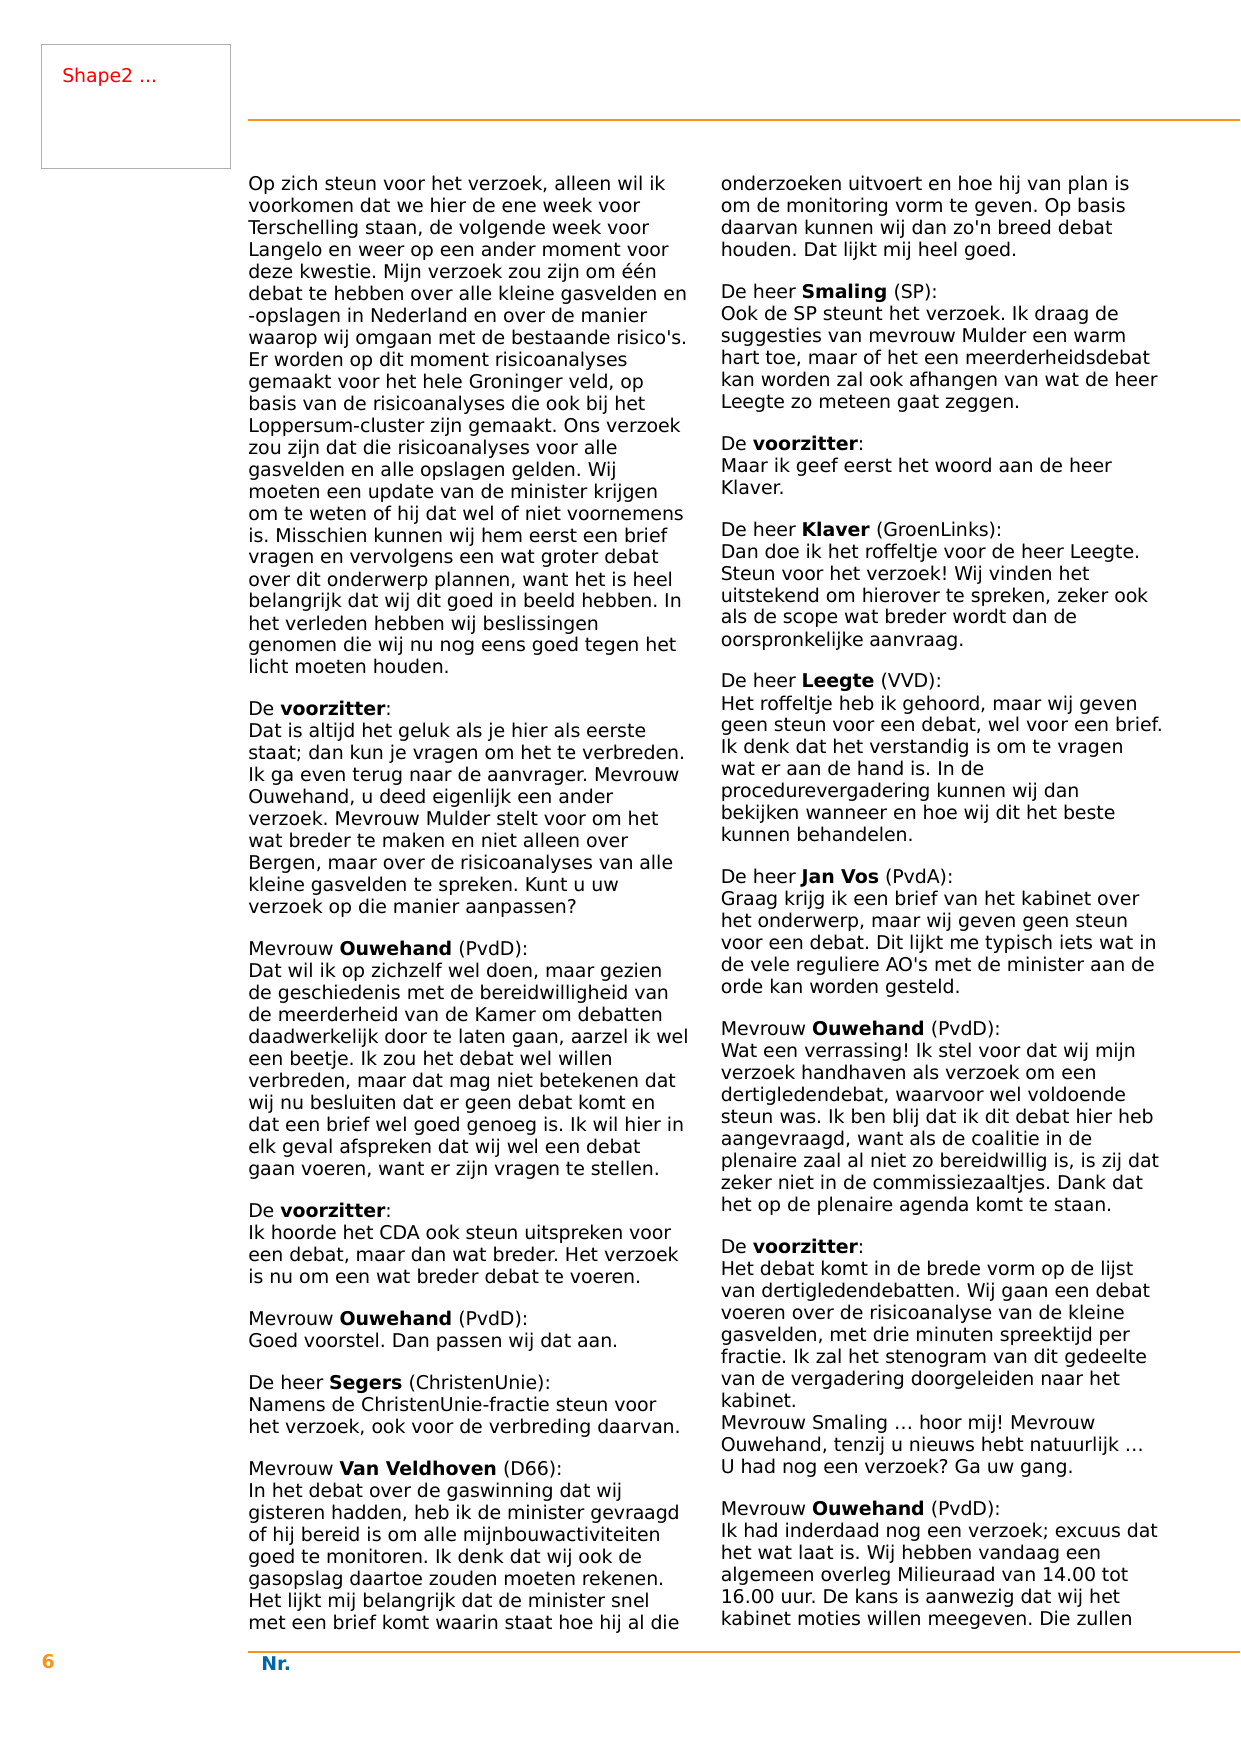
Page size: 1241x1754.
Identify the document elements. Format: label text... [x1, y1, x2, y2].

text Ik had inderdaad nog een verzoek; excuus dat het wat laat is. Wij hebben vandaag een algemeen overleg Milieuraad van 14.00 tot 16.00 uur. De kans is aanwezig dat wij het kabinet moties willen meegeven. Die zullen [721, 1520, 1163, 1629]
text De heer Jan Vos (PvdA): [721, 866, 1163, 888]
text Ik hoorde het CDA ook steun uitspreken voor een debat, maar dan wat breder. Het verzoek is nu om een wat breder debat te voeren. [248, 1222, 691, 1288]
text In het debat over de gaswinning dat wij gisteren hadden, heb ik de minister gevraagd of hij bereid is om alle mijnbouwactiviteiten goed te monitoren. Ik denk dat wij ook de gasopslag daartoe zouden moeten rekenen. Het lijkt mij belangrijk dat de minister snel met een brief komt waarin staat hoe hij al die [248, 1480, 691, 1633]
text De heer Segers (ChristenUnie): [248, 1372, 691, 1394]
text Op zich steun voor het verzoek, alleen wil ik voorkomen dat we hier de ene week voor Terschelling staan, de volgende week voor Langelo en weer op een ander moment voor deze kwestie. Mijn verzoek zou zijn om één debat te hebben over alle kleine gasvelden en -opslagen in Nederland en over de manier waarop wij omgaan met de bestaande risico's. Er worden op dit moment risicoanalyses gemaakt voor het hele Groninger veld, op basis van de risicoanalyses die ook bij het Loppersum-cluster zijn gemaakt. Ons verzoek zou zijn dat die risicoanalyses voor alle gasvelden en alle opslagen gelden. Wij moeten een update van de minister krijgen om te weten of hij dat wel of niet voornemens is. Misschien kunnen wij hem eerst een brief vragen en vervolgens een wat groter debat over dit onderwerp plannen, want het is heel belangrijk dat wij dit goed in beeld hebben. In het verleden hebben wij beslissingen genomen die wij nu nog eens goed tegen het licht moeten houden. [248, 173, 691, 678]
text Mevrouw Smaling … hoor mij! Mevrouw Ouwehand, tenzij u nieuws hebt natuurlijk … U had nog een verzoek? Ga uw gang. [721, 1412, 1163, 1478]
text Maar ik geef eerst het woord aan de heer Klaver. [721, 454, 1163, 498]
text Mevrouw Van Veldhoven (D66): [248, 1458, 691, 1480]
text De voorzitter: [721, 433, 1163, 454]
text De voorzitter: [248, 1200, 691, 1222]
text Mevrouw Ouwehand (PvdD): [248, 1308, 691, 1330]
text onderzoeken uitvoert en hoe hij van plan is om de monitoring vorm te geven. Op basis daarvan kunnen wij dan zo'n breed debat houden. Dat lijkt mij heel goed. [721, 173, 1163, 261]
text Mevrouw Ouwehand (PvdD): [721, 1498, 1163, 1520]
text Graag krijg ik een brief van het kabinet over het onderwerp, maar wij geven geen steun voor een debat. Dit lijkt me typisch iets wat in de vele reguliere AO's met de minister aan de orde kan worden gesteld. [721, 888, 1163, 998]
text Dan doe ik het roffeltje voor de heer Leegte. Steun voor het verzoek! Wij vinden het uitstekend om hierover te spreken, zeker ook als de scope wat breder wordt dan de oorspronkelijke aanvraag. [721, 541, 1163, 650]
text De heer Smaling (SP): [721, 281, 1163, 303]
text Dat wil ik op zichzelf wel doen, maar gezien de geschiedenis met de bereidwilligheid van de meerderheid van de Kamer om debatten daadwerkelijk door te laten gaan, aarzel ik wel een beetje. Ik zou het debat wel willen verbreden, maar dat mag niet betekenen dat wij nu besluiten dat er geen debat komt en dat een brief wel goed genoeg is. Ik wil hier in elk geval afspreken dat wij wel een debat gaan voeren, want er zijn vragen te stellen. [248, 960, 691, 1180]
text Het debat komt in de brede vorm op de lijst van dertigledendebatten. Wij gaan een debat voeren over de risicoanalyse van de kleine gasvelden, met drie minuten spreektijd per fractie. Ik zal het stenogram van dit gedeelte van de vergadering doorgeleiden naar het kabinet. [721, 1258, 1163, 1412]
text Ook de SP steunt het verzoek. Ik draag de suggesties van mevrouw Mulder een warm hart toe, maar of het een meerderheidsdebat kan worden zal ook afhangen van wat de heer Leegte zo meteen gaat zeggen. [721, 303, 1163, 413]
text De heer Klaver (GroenLinks): [721, 518, 1163, 541]
text Wat een verrassing! Ik stel voor dat wij mijn verzoek handhaven als verzoek om een dertigledendebat, waarvoor wel voldoende steun was. Ik ben blij dat ik dit debat hier heb aangevraagd, want als de coalitie in de plenaire zaal al niet zo bereidwillig is, is zij dat zeker niet in de commissiezaaltjes. Dank dat het op de plenaire agenda komt te staan. [721, 1040, 1163, 1216]
text Namens de ChristenUnie-fractie steun voor het verzoek, ook voor de verbreding daarvan. [248, 1394, 691, 1438]
text Mevrouw Ouwehand (PvdD): [248, 938, 691, 960]
text Het roffeltje heb ik gehoord, maar wij geven geen steun voor een debat, wel voor een brief. Ik denk dat het verstandig is om te vragen wat er aan de hand is. In de procedurevergadering kunnen wij dan bekijken wanneer en hoe wij dit het beste kunnen behandelen. [721, 692, 1163, 846]
text Mevrouw Ouwehand (PvdD): [721, 1018, 1163, 1040]
text De heer Leegte (VVD): [721, 670, 1163, 692]
text De voorzitter: [721, 1236, 1163, 1258]
text Dat is altijd het geluk als je hier als eerste staat; dan kun je vragen om het te verbreden. Ik ga even terug naar de aanvrager. Mevrouw Ouwehand, u deed eigenlijk een ander verzoek. Mevrouw Mulder stelt voor om het wat breder te maken en niet alleen over Bergen, maar over de risicoanalyses van alle kleine gasvelden te spreken. Kunt u uw verzoek op die manier aanpassen? [248, 720, 691, 918]
text De voorzitter: [248, 698, 691, 720]
text Goed voorstel. Dan passen wij dat aan. [248, 1330, 691, 1352]
